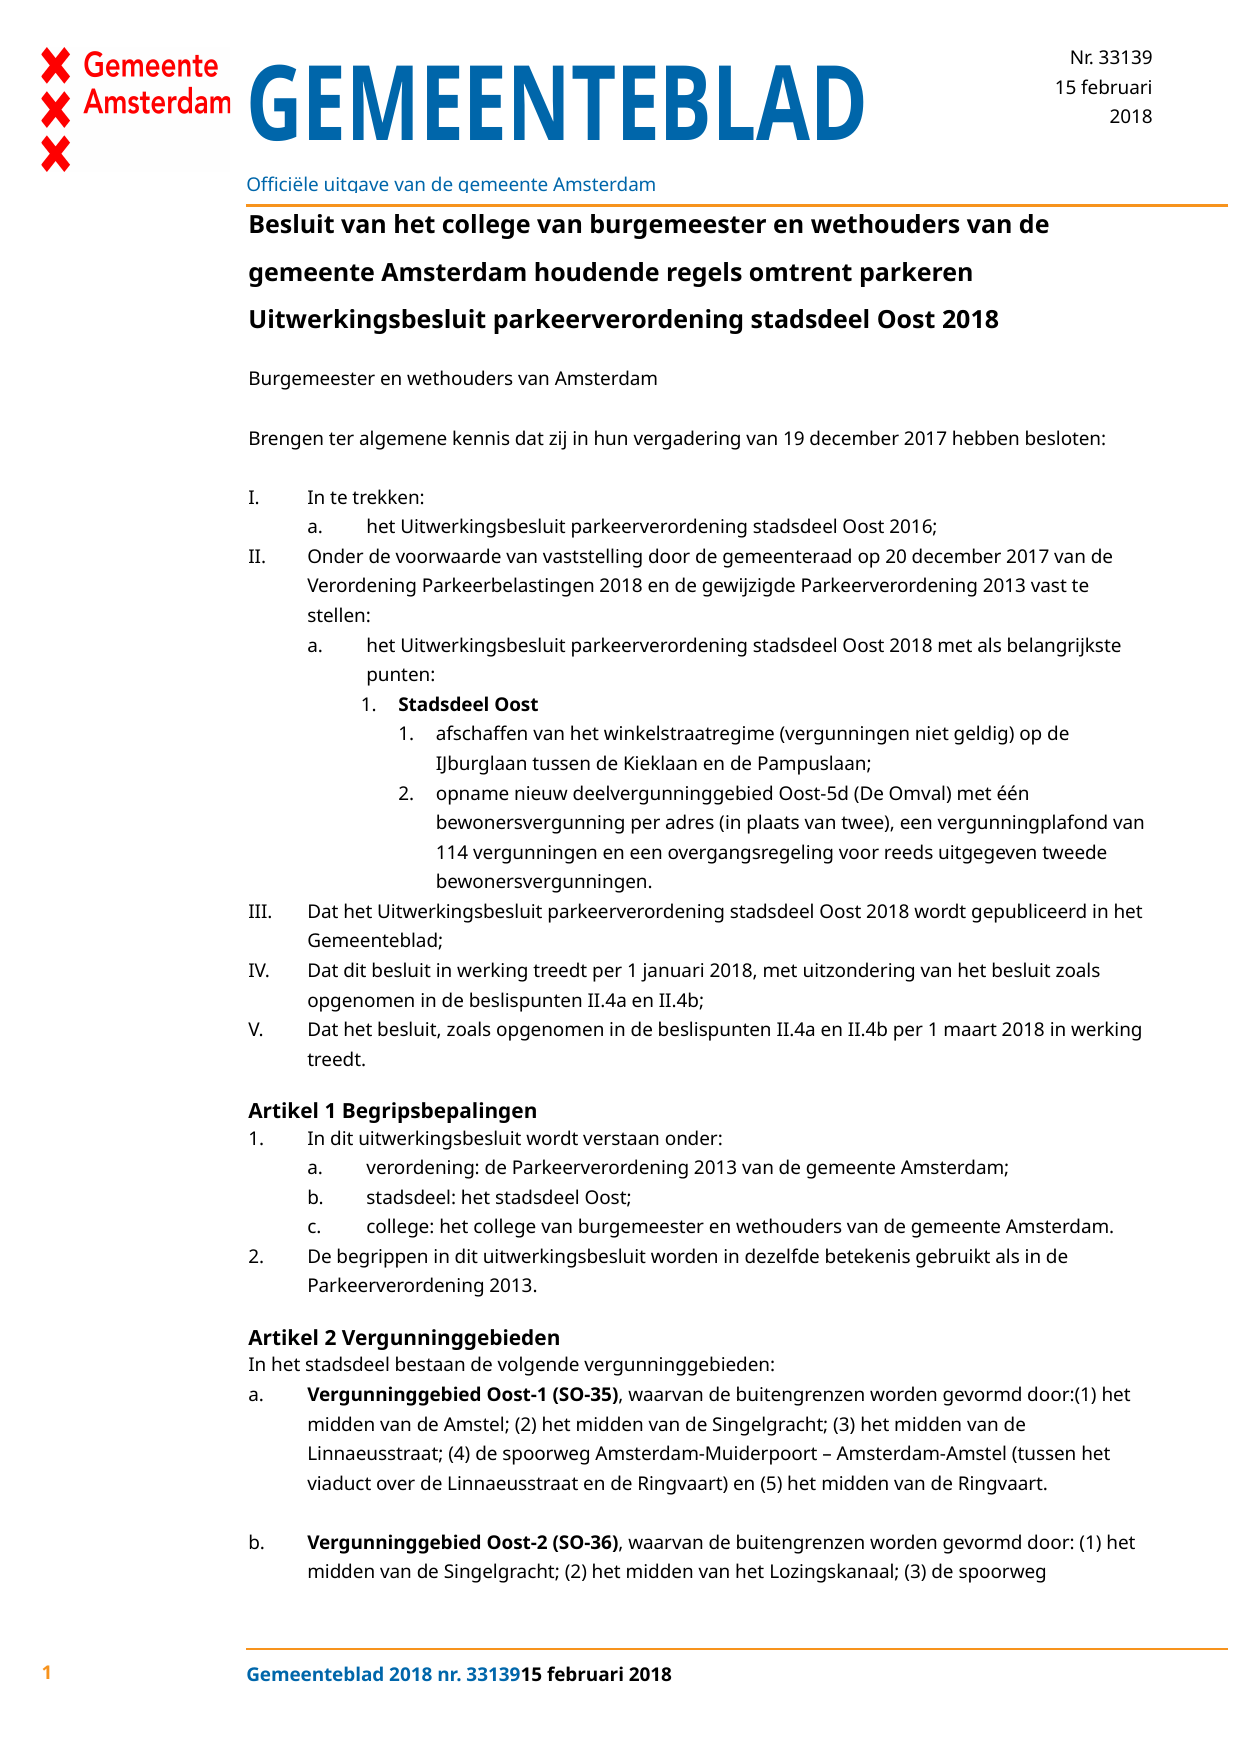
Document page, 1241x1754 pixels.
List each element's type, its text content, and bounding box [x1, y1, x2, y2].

list Dat het Uitwerkingsbesluit parkeerverordening stadsdeel Oost 2018 wordt gepubliceerd in het Gemeenteblad; [248, 898, 1152, 953]
list De begrippen in dit uitwerkingsbesluit worden in dezelfde betekenis gebruikt als in de Parkeerverordening 2013. [248, 1243, 1152, 1298]
list afschaffen van het winkelstraatregime (vergunningen niet geldig) op de IJburglaan tussen de Kieklaan en de Pampuslaan; [398, 721, 1152, 776]
text In het stadsdeel bestaan de volgende vergunninggebieden: [248, 1352, 1152, 1377]
list verordening: de Parkeerverordening 2013 van de gemeente Amsterdam; [307, 1154, 1152, 1180]
list In dit uitwerkingsbesluit wordt verstaan onder: [248, 1125, 1152, 1151]
text Besluit van het college van burgemeester en wethouders van de gemeente Amsterdam houdende regels omtrent parkeren Uitwerkingsbesluit parkeerverordening stadsdeel Oost 2018 [248, 207, 1152, 336]
list Dat dit besluit in werking treedt per 1 januari 2018, met uitzondering van het besluit zoals opgenomen in de beslispunten II.4a en II.4b; [248, 957, 1152, 1012]
list Dat het besluit, zoals opgenomen in de beslispunten II.4a en II.4b per 1 maart 2018 in werking treedt. [248, 1016, 1152, 1072]
list het Uitwerkingsbesluit parkeerverordening stadsdeel Oost 2018 met als belangrijkste punten: [307, 632, 1152, 687]
list opname nieuw deelvergunninggebied Oost-5d (De Omval) met één bewonersvergunning per adres (in plaats van twee), een vergunningplafond van 114 vergunningen en een overgangsregeling voor reeds uitgegeven tweede bewonersvergunningen. [398, 780, 1152, 894]
picture [41, 47, 231, 172]
list In te trekken: [248, 484, 1152, 509]
list het Uitwerkingsbesluit parkeerverordening stadsdeel Oost 2016; [307, 513, 1152, 539]
text Burgemeester en wethouders van Amsterdam [248, 366, 1152, 391]
list Onder de voorwaarde van vaststelling door de gemeenteraad op 20 december 2017 van de Verordening Parkeerbelastingen 2018 en de gewijzigde Parkeerverordening 2013 vast te stellen: [248, 543, 1152, 628]
list Vergunninggebied Oost-2 (SO-36), waarvan de buitengrenzen worden gevormd door: (1) het midden van de Singelgracht; (2) het midden van het Lozingskanaal; (3) de spoorweg [248, 1529, 1152, 1584]
text Artikel 2 Vergunninggebieden [248, 1323, 1152, 1352]
list stadsdeel: het stadsdeel Oost; [307, 1184, 1152, 1210]
list college: het college van burgemeester en wethouders van de gemeente Amsterdam. [307, 1213, 1152, 1239]
list Stadsdeel Oost [361, 691, 1152, 717]
text Artikel 1 Begripsbepalingen [248, 1096, 1152, 1125]
list Vergunninggebied Oost-1 (SO-35), waarvan de buitengrenzen worden gevormd door:(1) het midden van de Amstel; (2) het midden van de Singelgracht; (3) het midden van de Linnaeusstraat; (4) de spoorweg Amsterdam-Muiderpoort – Amsterdam-Amstel (tussen het viaduct over de Linnaeusstraat en de Ringvaart) en (5) het midden van de Ringvaart. [248, 1381, 1152, 1496]
text Brengen ter algemene kennis dat zij in hun vergadering van 19 december 2017 hebben besloten: [248, 425, 1152, 450]
